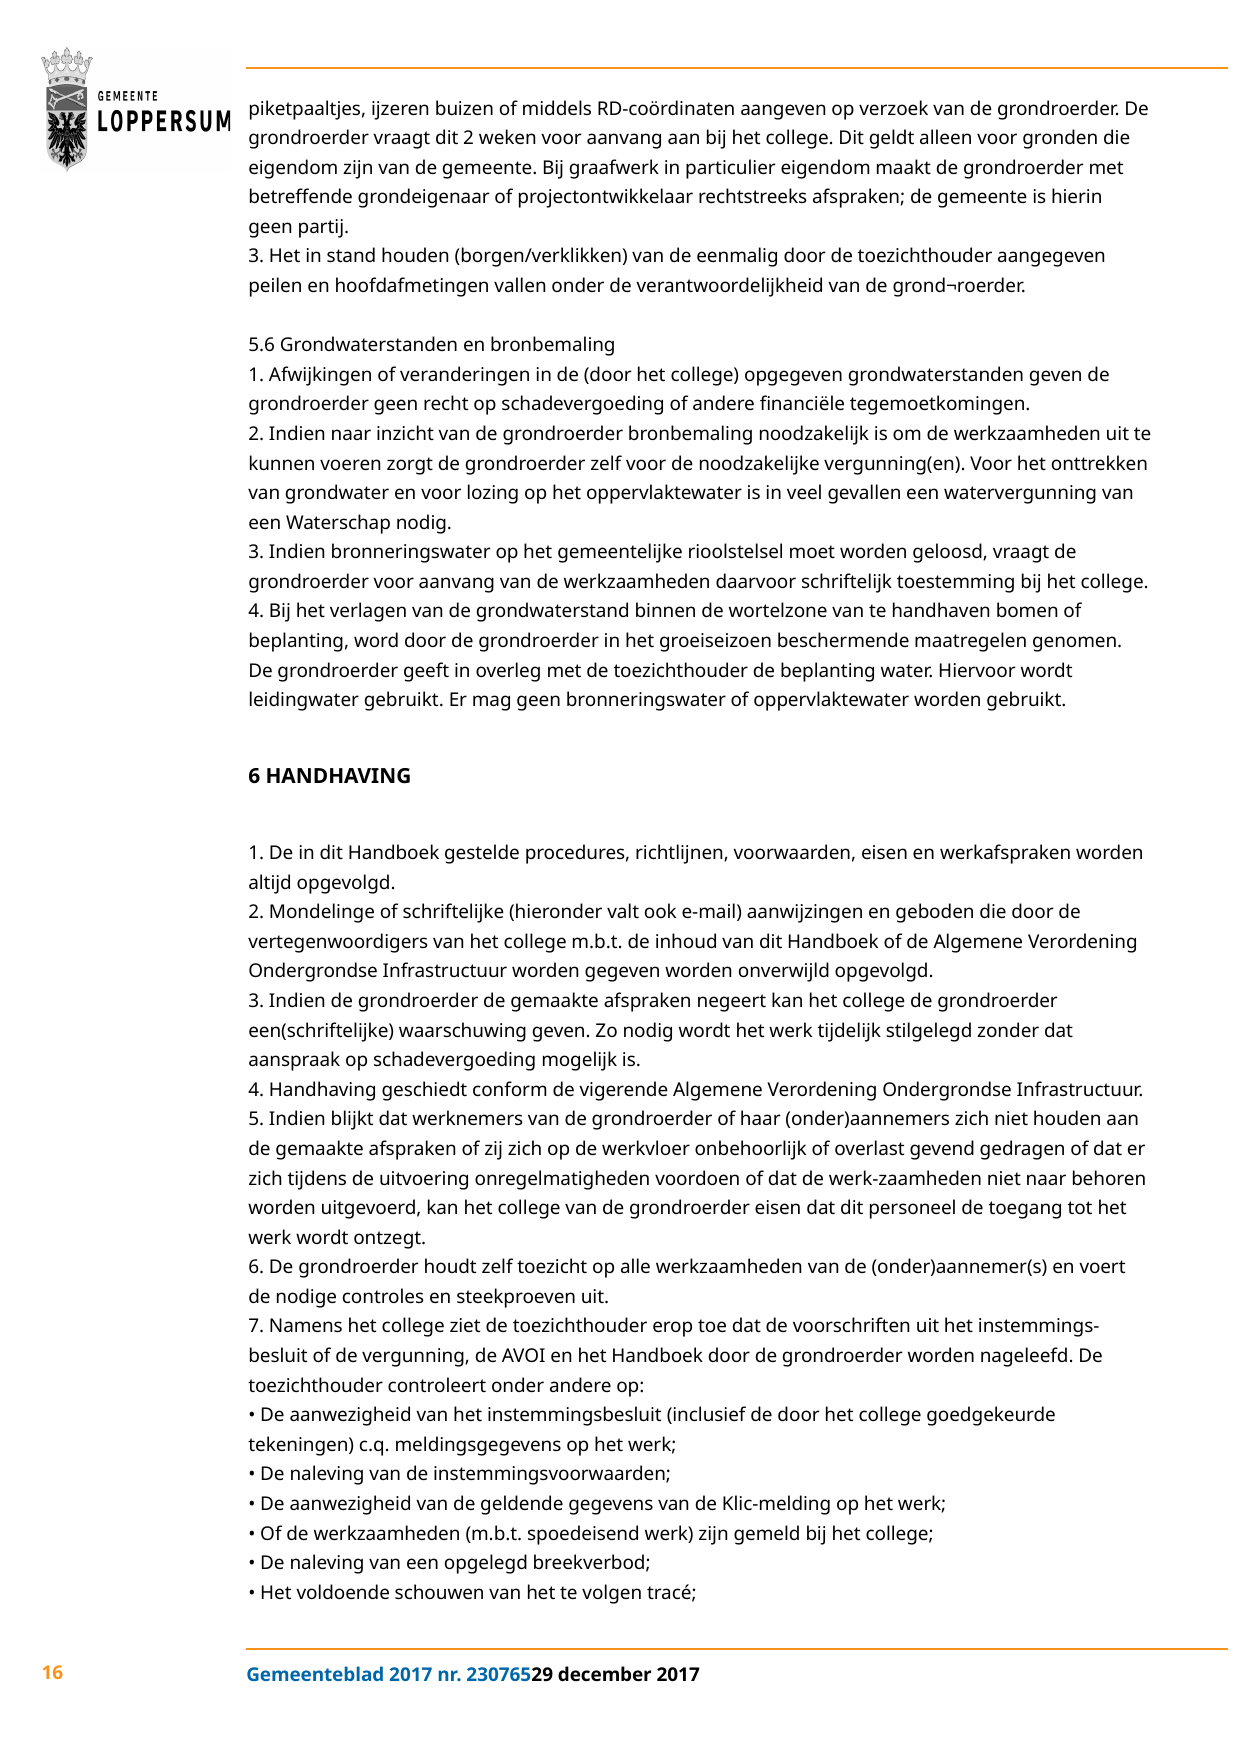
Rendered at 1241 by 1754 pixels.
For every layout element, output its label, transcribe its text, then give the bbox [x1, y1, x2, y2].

text 3. Indien bronneringswater op het gemeentelijke rioolstelsel moet worden geloosd, vraagt de grondroerder voor aanvang van de werkzaamheden daarvoor schriftelijk toestemming bij het college. [248, 538, 1152, 594]
text piketpaaltjes, ijzeren buizen of middels RD-coördinaten aangeven op verzoek van de grondroerder. De grondroerder vraagt dit 2 weken voor aanvang aan bij het college. Dit geldt alleen voor gronden die eigendom zijn van de gemeente. Bij graafwerk in particulier eigendom maakt de grondroerder met betreffende grondeigenaar of projectontwikkelaar rechtstreeks afspraken; de gemeente is hierin geen partij. [248, 95, 1152, 239]
text 6. De grondroerder houdt zelf toezicht op alle werkzaamheden van de (onder)aannemer(s) en voert de nodige controles en steekproeven uit. [248, 1253, 1152, 1309]
text • De naleving van de instemmingsvoorwaarden; [248, 1461, 1152, 1486]
text 2. Indien naar inzicht van de grondroerder bronbemaling noodzakelijk is om de werkzaamheden uit te kunnen voeren zorgt de grondroerder zelf voor de noodzakelijke vergunning(en). Voor het onttrekken van grondwater en voor lozing op het oppervlaktewater is in veel gevallen een watervergunning van een Waterschap nodig. [248, 420, 1152, 535]
text 1. De in dit Handboek gestelde procedures, richtlijnen, voorwaarden, eisen en werkafspraken worden altijd opgevolgd. [248, 839, 1152, 895]
text 1. Afwijkingen of veranderingen in de (door het college) opgegeven grondwaterstanden geven de grondroerder geen recht op schadevergoeding of andere financiële tegemoetkomingen. [248, 361, 1152, 416]
text 4. Handhaving geschiedt conform de vigerende Algemene Verordening Ondergrondse Infrastructuur. [248, 1076, 1152, 1102]
text 5.6 Grondwaterstanden en bronbemaling [248, 331, 1152, 357]
text 5. Indien blijkt dat werknemers van de grondroerder of haar (onder)aannemers zich niet houden aan de gemaakte afspraken of zij zich op de werkvloer onbehoorlijk of overlast gevend gedragen of dat er zich tijdens de uitvoering onregelmatigheden voordoen of dat de werk-zaamheden niet naar behoren worden uitgevoerd, kan het college van de grondroerder eisen dat dit personeel de toegang tot het werk wordt ontzegt. [248, 1106, 1152, 1250]
picture [41, 47, 231, 172]
text 6 HANDHAVING [248, 762, 1152, 790]
text • De aanwezigheid van de geldende gegevens van de Klic-melding op het werk; [248, 1490, 1152, 1516]
text • De aanwezigheid van het instemmingsbesluit (inclusief de door het college goedgekeurde tekeningen) c.q. meldingsgegevens op het werk; [248, 1401, 1152, 1457]
text 3. Indien de grondroerder de gemaakte afspraken negeert kan het college de grondroerder een(schriftelijke) waarschuwing geven. Zo nodig wordt het werk tijdelijk stilgelegd zonder dat aanspraak op schadevergoeding mogelijk is. [248, 987, 1152, 1072]
text 7. Namens het college ziet de toezichthouder erop toe dat de voorschriften uit het instemmings-besluit of de vergunning, de AVOI en het Handboek door de grondroerder worden nageleefd. De toezichthouder controleert onder andere op: [248, 1313, 1152, 1398]
text 2. Mondelinge of schriftelijke (hieronder valt ook e-mail) aanwijzingen en geboden die door de vertegenwoordigers van het college m.b.t. de inhoud van dit Handboek of de Algemene Verordening Ondergrondse Infrastructuur worden gegeven worden onverwijld opgevolgd. [248, 898, 1152, 983]
text • De naleving van een opgelegd breekverbod; [248, 1549, 1152, 1575]
text 3. Het in stand houden (borgen/verklikken) van de eenmalig door de toezichthouder aangegeven peilen en hoofdafmetingen vallen onder de verantwoordelijkheid van de grond¬roerder. [248, 243, 1152, 298]
text 4. Bij het verlagen van de grondwaterstand binnen de wortelzone van te handhaven bomen of beplanting, word door de grondroerder in het groeiseizoen beschermende maatregelen genomen. De grondroerder geeft in overleg met de toezichthouder de beplanting water. Hiervoor wordt leidingwater gebruikt. Er mag geen bronneringswater of oppervlaktewater worden gebruikt. [248, 598, 1152, 712]
text • Het voldoende schouwen van het te volgen tracé; [248, 1579, 1152, 1605]
text • Of de werkzaamheden (m.b.t. spoedeisend werk) zijn gemeld bij het college; [248, 1520, 1152, 1546]
